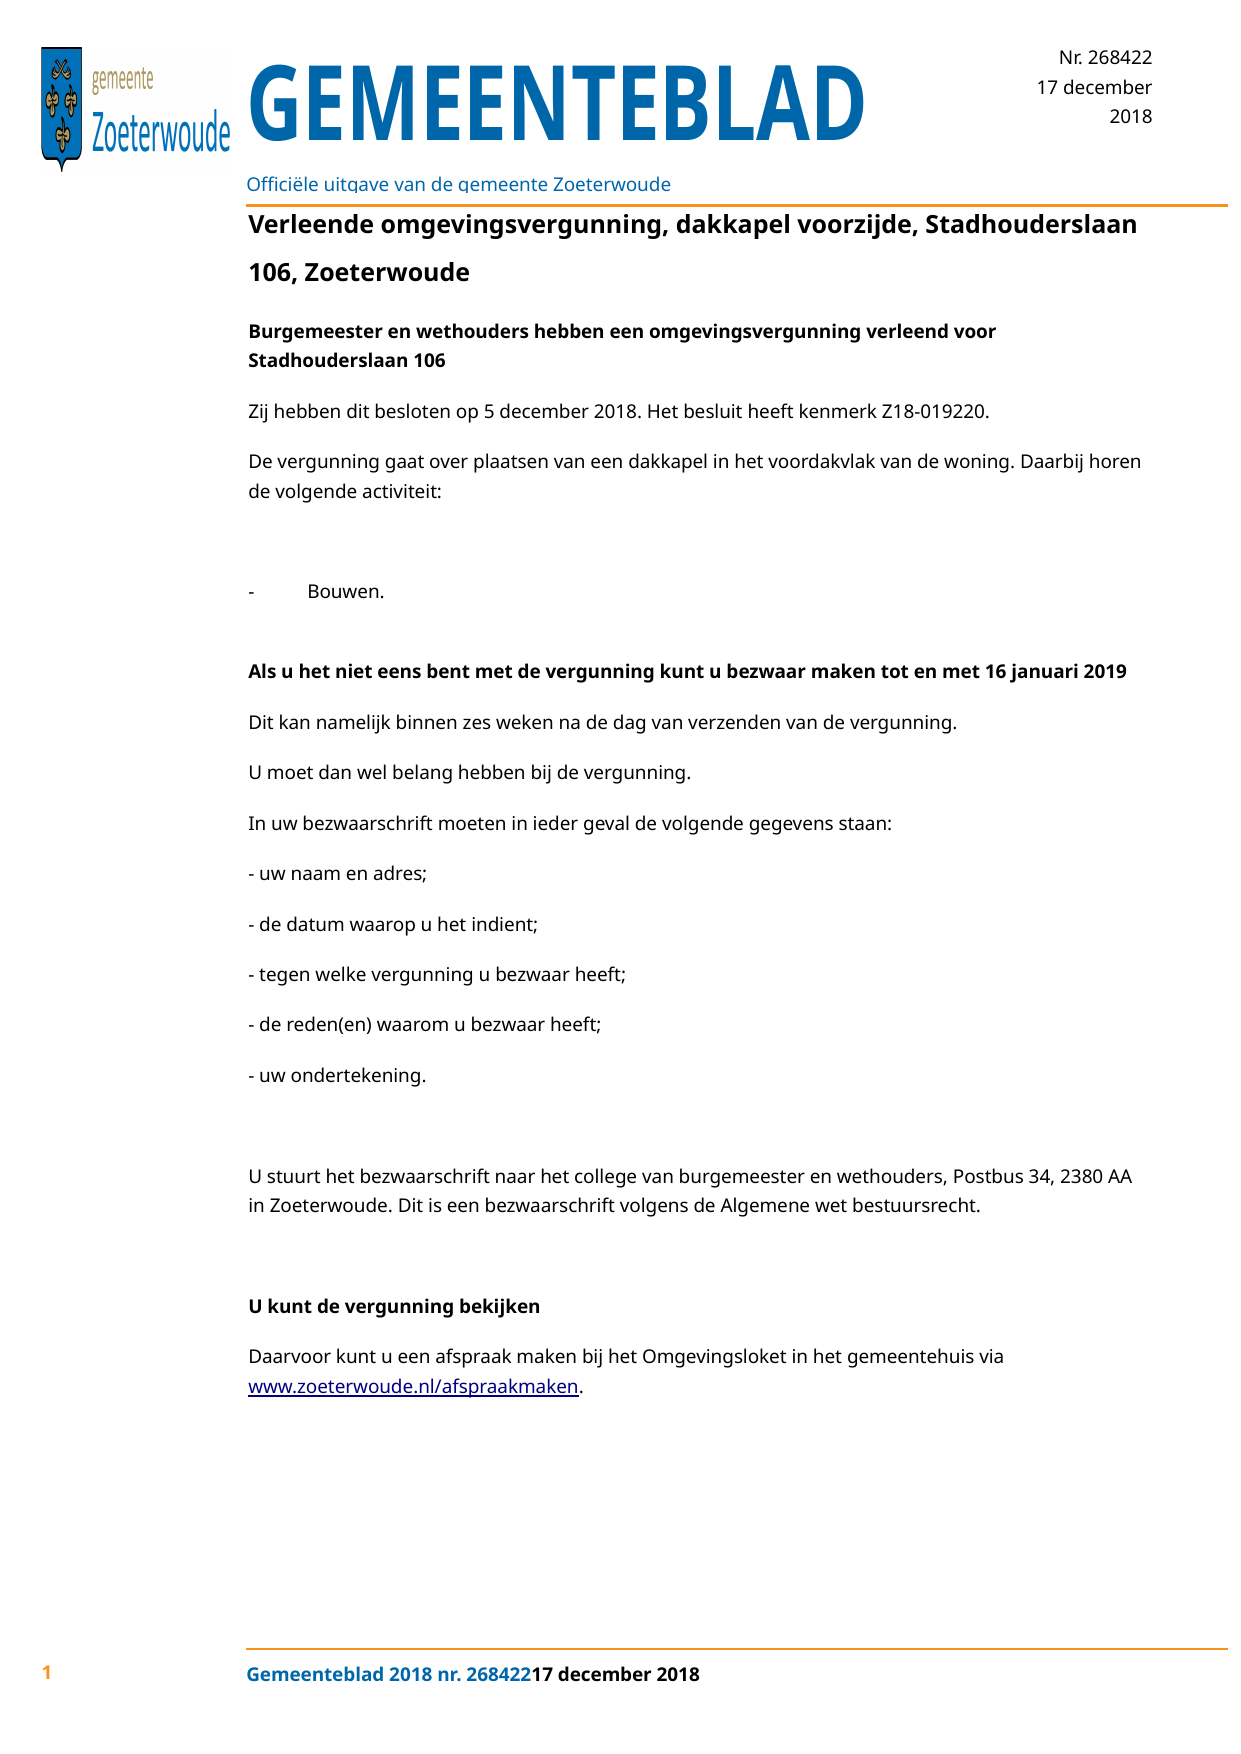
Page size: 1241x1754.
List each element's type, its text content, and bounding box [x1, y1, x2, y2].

picture [41, 47, 231, 172]
text U stuurt het bezwaarschrift naar het college van burgemeester en wethouders, Postbus 34, 2380 AA in Zoeterwoude. Dit is een bezwaarschrift volgens de Algemene wet bestuursrecht. [248, 1163, 1152, 1218]
text Verleende omgevingsvergunning, dakkapel voorzijde, Stadhouderslaan 106, Zoeterwoude [248, 207, 1152, 288]
text Burgemeester en wethouders hebben een omgevingsvergunning verleend voor Stadhouderslaan 106 [248, 318, 1152, 373]
text - de datum waarop u het indient; [248, 911, 1152, 937]
text - uw naam en adres; [248, 860, 1152, 886]
text In uw bezwaarschrift moeten in ieder geval de volgende gegevens staan: [248, 810, 1152, 836]
text U kunt de vergunning bekijken [248, 1293, 1152, 1319]
list Bouwen. [248, 579, 1152, 604]
text Daarvoor kunt u een afspraak maken bij het Omgevingsloket in het gemeentehuis via www.zoeterwoude.nl/afspraakmaken. [248, 1344, 1152, 1399]
text De vergunning gaat over plaatsen van een dakkapel in het voordakvlak van de woning. Daarbij horen de volgende activiteit: [248, 448, 1152, 504]
text Dit kan namelijk binnen zes weken na de dag van verzenden van de vergunning. [248, 709, 1152, 735]
text Zij hebben dit besloten op 5 december 2018. Het besluit heeft kenmerk Z18-019220. [248, 398, 1152, 424]
text U moet dan wel belang hebben bij de vergunning. [248, 759, 1152, 785]
text - tegen welke vergunning u bezwaar heeft; [248, 961, 1152, 987]
text - de reden(en) waarom u bezwaar heeft; [248, 1012, 1152, 1037]
text - uw ondertekening. [248, 1062, 1152, 1088]
text Als u het niet eens bent met de vergunning kunt u bezwaar maken tot en met 16 januari 2019 [248, 659, 1152, 684]
